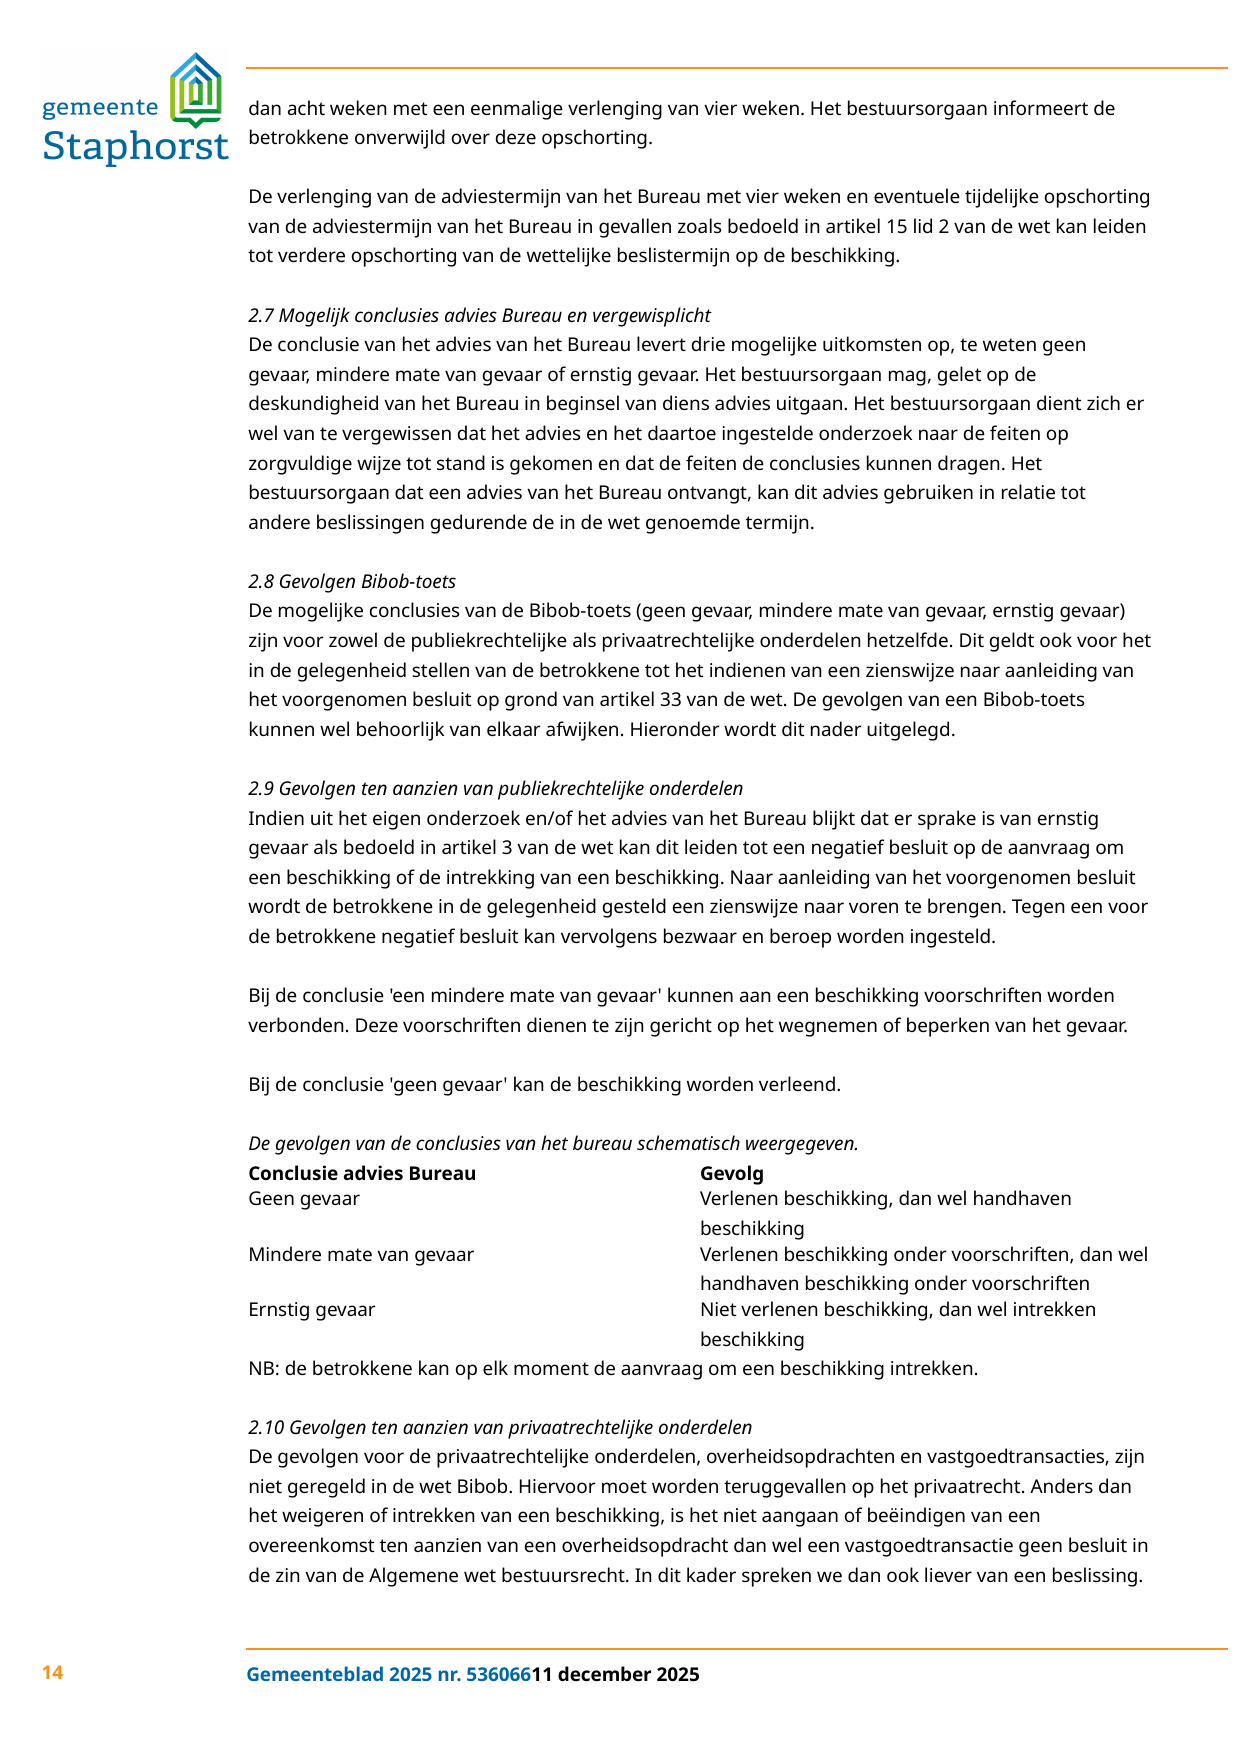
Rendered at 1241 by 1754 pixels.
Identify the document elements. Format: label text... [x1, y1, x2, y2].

text 2.9 Gevolgen ten aanzien van publiekrechtelijke onderdelen [248, 775, 1152, 801]
table_cell Verlenen beschikking, dan wel handhaven beschikking [700, 1186, 1152, 1241]
table_cell Mindere mate van gevaar [248, 1241, 700, 1296]
text Bij de conclusie 'een mindere mate van gevaar' kunnen aan een beschikking voorschriften worden verbonden. Deze voorschriften dienen te zijn gericht op het wegnemen of beperken van het gevaar. [248, 982, 1152, 1038]
text Indien uit het eigen onderzoek en/of het advies van het Bureau blijkt dat er sprake is van ernstig gevaar als bedoeld in artikel 3 van de wet kan dit leiden tot een negatief besluit op de aanvraag om een beschikking of de intrekking van een beschikking. Naar aanleiding van het voorgenomen besluit wordt de betrokkene in de gelegenheid gesteld een zienswijze naar voren te brengen. Tegen een voor de betrokkene negatief besluit kan vervolgens bezwaar en beroep worden ingesteld. [248, 805, 1152, 949]
table_header Conclusie advies Bureau [248, 1160, 700, 1186]
text 2.8 Gevolgen Bibob-toets [248, 568, 1152, 594]
text De verlenging van de adviestermijn van het Bureau met vier weken en eventuele tijdelijke opschorting van de adviestermijn van het Bureau in gevallen zoals bedoeld in artikel 15 lid 2 van de wet kan leiden tot verdere opschorting van de wettelijke beslistermijn op de beschikking. [248, 183, 1152, 268]
text NB: de betrokkene kan op elk moment de aanvraag om een beschikking intrekken. [248, 1355, 1152, 1381]
table_cell Geen gevaar [248, 1186, 700, 1241]
picture [41, 47, 231, 172]
text 2.7 Mogelijk conclusies advies Bureau en vergewisplicht [248, 302, 1152, 328]
text 2.10 Gevolgen ten aanzien van privaatrechtelijke onderdelen [248, 1414, 1152, 1440]
text De mogelijke conclusies van de Bibob-toets (geen gevaar, mindere mate van gevaar, ernstig gevaar) zijn voor zowel de publiekrechtelijke als privaatrechtelijke onderdelen hetzelfde. Dit geldt ook voor het in de gelegenheid stellen van de betrokkene tot het indienen van een zienswijze naar aanleiding van het voorgenomen besluit op grond van artikel 33 van de wet. De gevolgen van een Bibob-toets kunnen wel behoorlijk van elkaar afwijken. Hieronder wordt dit nader uitgelegd. [248, 598, 1152, 742]
table_cell Ernstig gevaar [248, 1296, 700, 1352]
text De gevolgen voor de privaatrechtelijke onderdelen, overheidsopdrachten en vastgoedtransacties, zijn niet geregeld in de wet Bibob. Hiervoor moet worden teruggevallen op het privaatrecht. Anders dan het weigeren of intrekken van een beschikking, is het niet aangaan of beëindigen van een overeenkomst ten aanzien van een overheidsopdracht dan wel een vastgoedtransactie geen besluit in de zin van de Algemene wet bestuursrecht. In dit kader spreken we dan ook liever van een beslissing. [248, 1443, 1152, 1588]
table_header Gevolg [700, 1160, 1152, 1186]
text De conclusie van het advies van het Bureau levert drie mogelijke uitkomsten op, te weten geen gevaar, mindere mate van gevaar of ernstig gevaar. Het bestuursorgaan mag, gelet op de deskundigheid van het Bureau in beginsel van diens advies uitgaan. Het bestuursorgaan dient zich er wel van te vergewissen dat het advies en het daartoe ingestelde onderzoek naar de feiten op zorgvuldige wijze tot stand is gekomen en dat de feiten de conclusies kunnen dragen. Het bestuursorgaan dat een advies van het Bureau ontvangt, kan dit advies gebruiken in relatie tot andere beslissingen gedurende de in de wet genoemde termijn. [248, 331, 1152, 535]
table_cell Niet verlenen beschikking, dan wel intrekken beschikking [700, 1296, 1152, 1352]
text Bij de conclusie 'geen gevaar' kan de beschikking worden verleend. [248, 1071, 1152, 1097]
text De gevolgen van de conclusies van het bureau schematisch weergegeven. [248, 1130, 1152, 1156]
text dan acht weken met een eenmalige verlenging van vier weken. Het bestuursorgaan informeert de betrokkene onverwijld over deze opschorting. [248, 95, 1152, 150]
table_cell Verlenen beschikking onder voorschriften, dan wel handhaven beschikking onder voorschriften [700, 1241, 1152, 1296]
